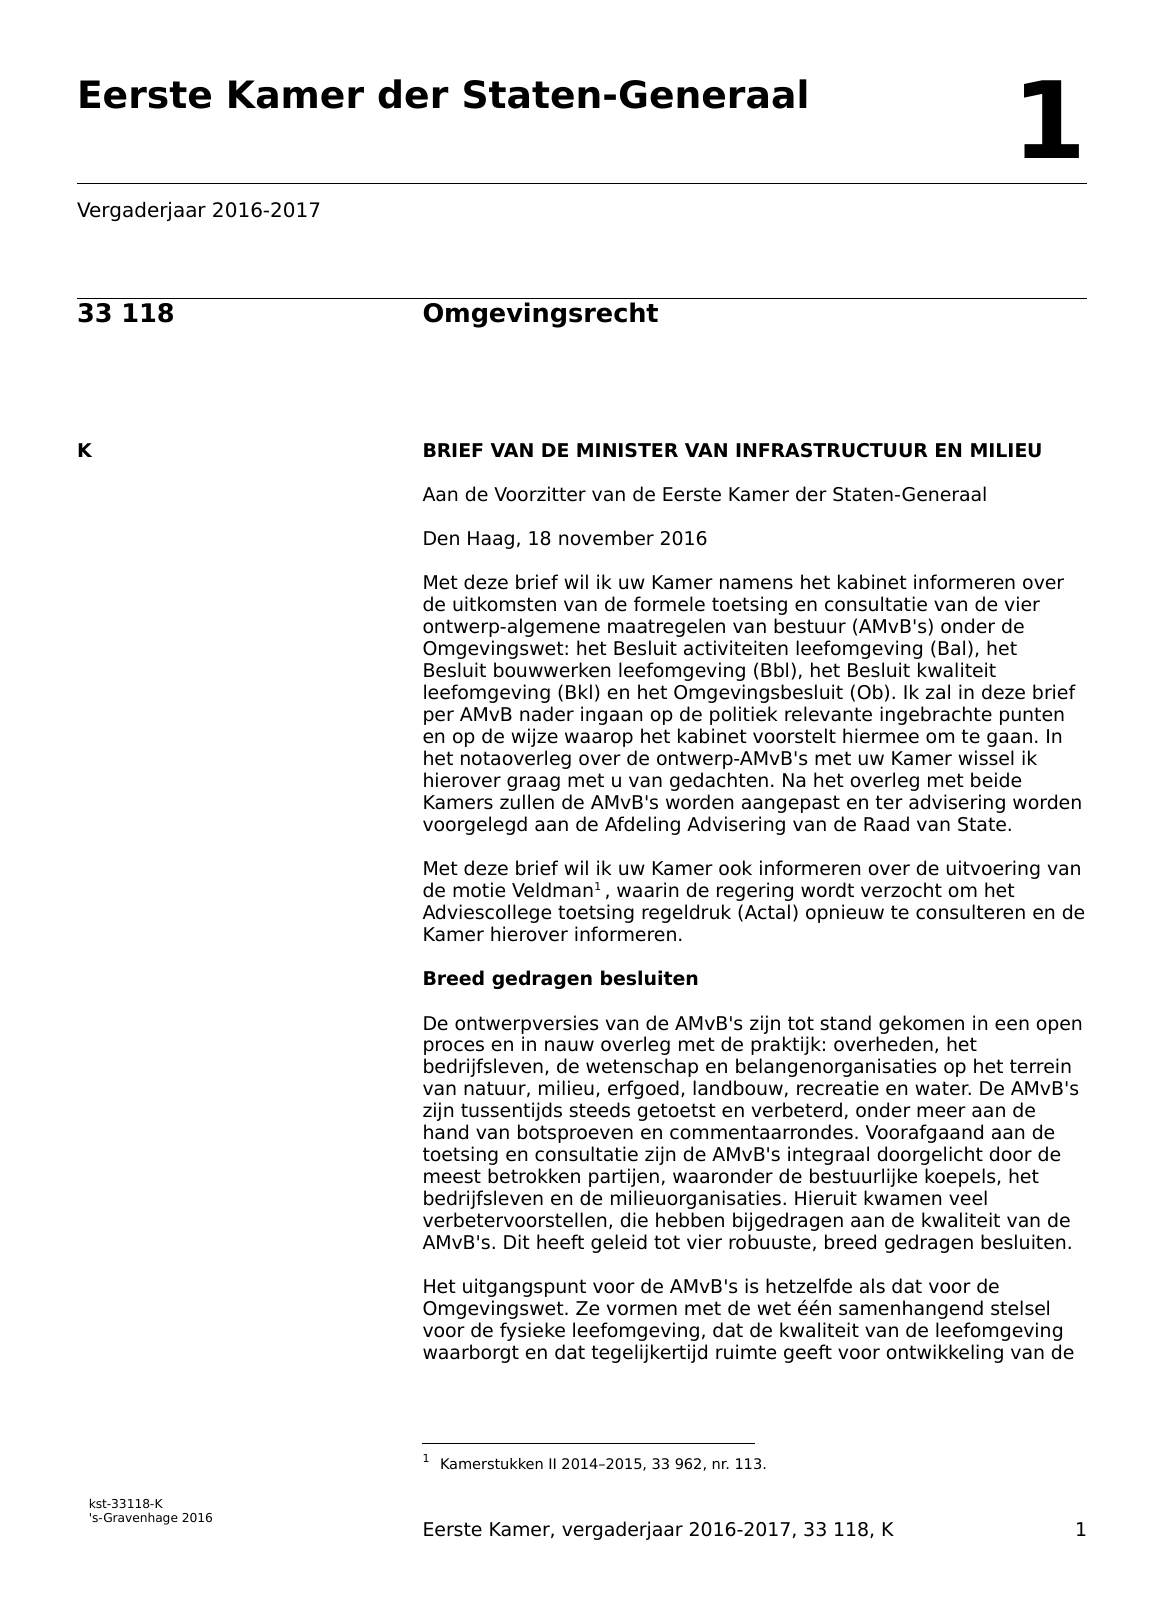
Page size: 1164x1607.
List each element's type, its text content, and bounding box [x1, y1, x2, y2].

text Den Haag, 18 november 2016 [422, 528, 1087, 550]
text 's-Gravenhage 2016 [88, 1511, 323, 1525]
subtitle Breed gedragen besluiten [422, 968, 1087, 990]
text Met deze brief wil ik uw Kamer namens het kabinet informeren over de uitkomsten van de formele toetsing en consultatie van de vier ontwerp-algemene maatregelen van bestuur (AMvB's) onder de Omgevingswet: het Besluit activiteiten leefomgeving (Bal), het Besluit bouwwerken leefomgeving (Bbl), het Besluit kwaliteit leefomgeving (Bkl) en het Omgevingsbesluit (Ob). Ik zal in deze brief per AMvB nader ingaan op de politiek relevante ingebrachte punten en op de wijze waarop het kabinet voorstelt hiermee om te gaan. In het notaoverleg over de ontwerp-AMvB's met uw Kamer wissel ik hierover graag met u van gedachten. Na het overleg met beide Kamers zullen de AMvB's worden aangepast en ter advisering worden voorgelegd aan de Afdeling Advisering van de Raad van State. [422, 572, 1087, 836]
text Met deze brief wil ik uw Kamer ook informeren over de uitvoering van de motie Veldman, waarin de regering wordt verzocht om het Adviescollege toetsing regeldruk (Actal) opnieuw te consulteren en de Kamer hierover informeren. [422, 858, 1087, 946]
text kst-33118-K [88, 1497, 323, 1511]
table_header Eerste Kamer der Staten-Generaal [77, 59, 886, 183]
text Aan de Voorzitter van de Eerste Kamer der Staten-Generaal [422, 484, 1087, 506]
table_cell Vergaderjaar 2016-2017 [77, 184, 1087, 298]
subtitle 33 118 Omgevingsrecht [77, 299, 1087, 329]
text Het uitgangspunt voor de AMvB's is hetzelfde als dat voor de Omgevingswet. Ze vormen met de wet één samenhangend stelsel voor de fysieke leefomgeving, dat de kwaliteit van de leefomgeving waarborgt en dat tegelijkertijd ruimte geeft voor ontwikkeling van de [422, 1276, 1087, 1364]
text De ontwerpversies van de AMvB's zijn tot stand gekomen in een open proces en in nauw overleg met de praktijk: overheden, het bedrijfsleven, de wetenschap en belangenorganisaties op het terrein van natuur, milieu, erfgoed, landbouw, recreatie en water. De AMvB's zijn tussentijds steeds getoetst en verbeterd, onder meer aan de hand van botsproeven en commentaarrondes. Voorafgaand aan de toetsing en consultatie zijn de AMvB's integraal doorgelicht door de meest betrokken partijen, waaronder de bestuurlijke koepels, het bedrijfsleven en de milieuorganisaties. Hieruit kwamen veel verbetervoorstellen, die hebben bijgedragen aan de kwaliteit van de AMvB's. Dit heeft geleid tot vier robuuste, breed gedragen besluiten. [422, 1012, 1087, 1254]
subtitle K BRIEF VAN DE MINISTER VAN INFRASTRUCTUUR EN MILIEU [77, 440, 1087, 462]
text Kamerstukken II 2014–2015, 33 962, nr. 113. [422, 1452, 1087, 1474]
table_header 1 [886, 59, 1087, 183]
